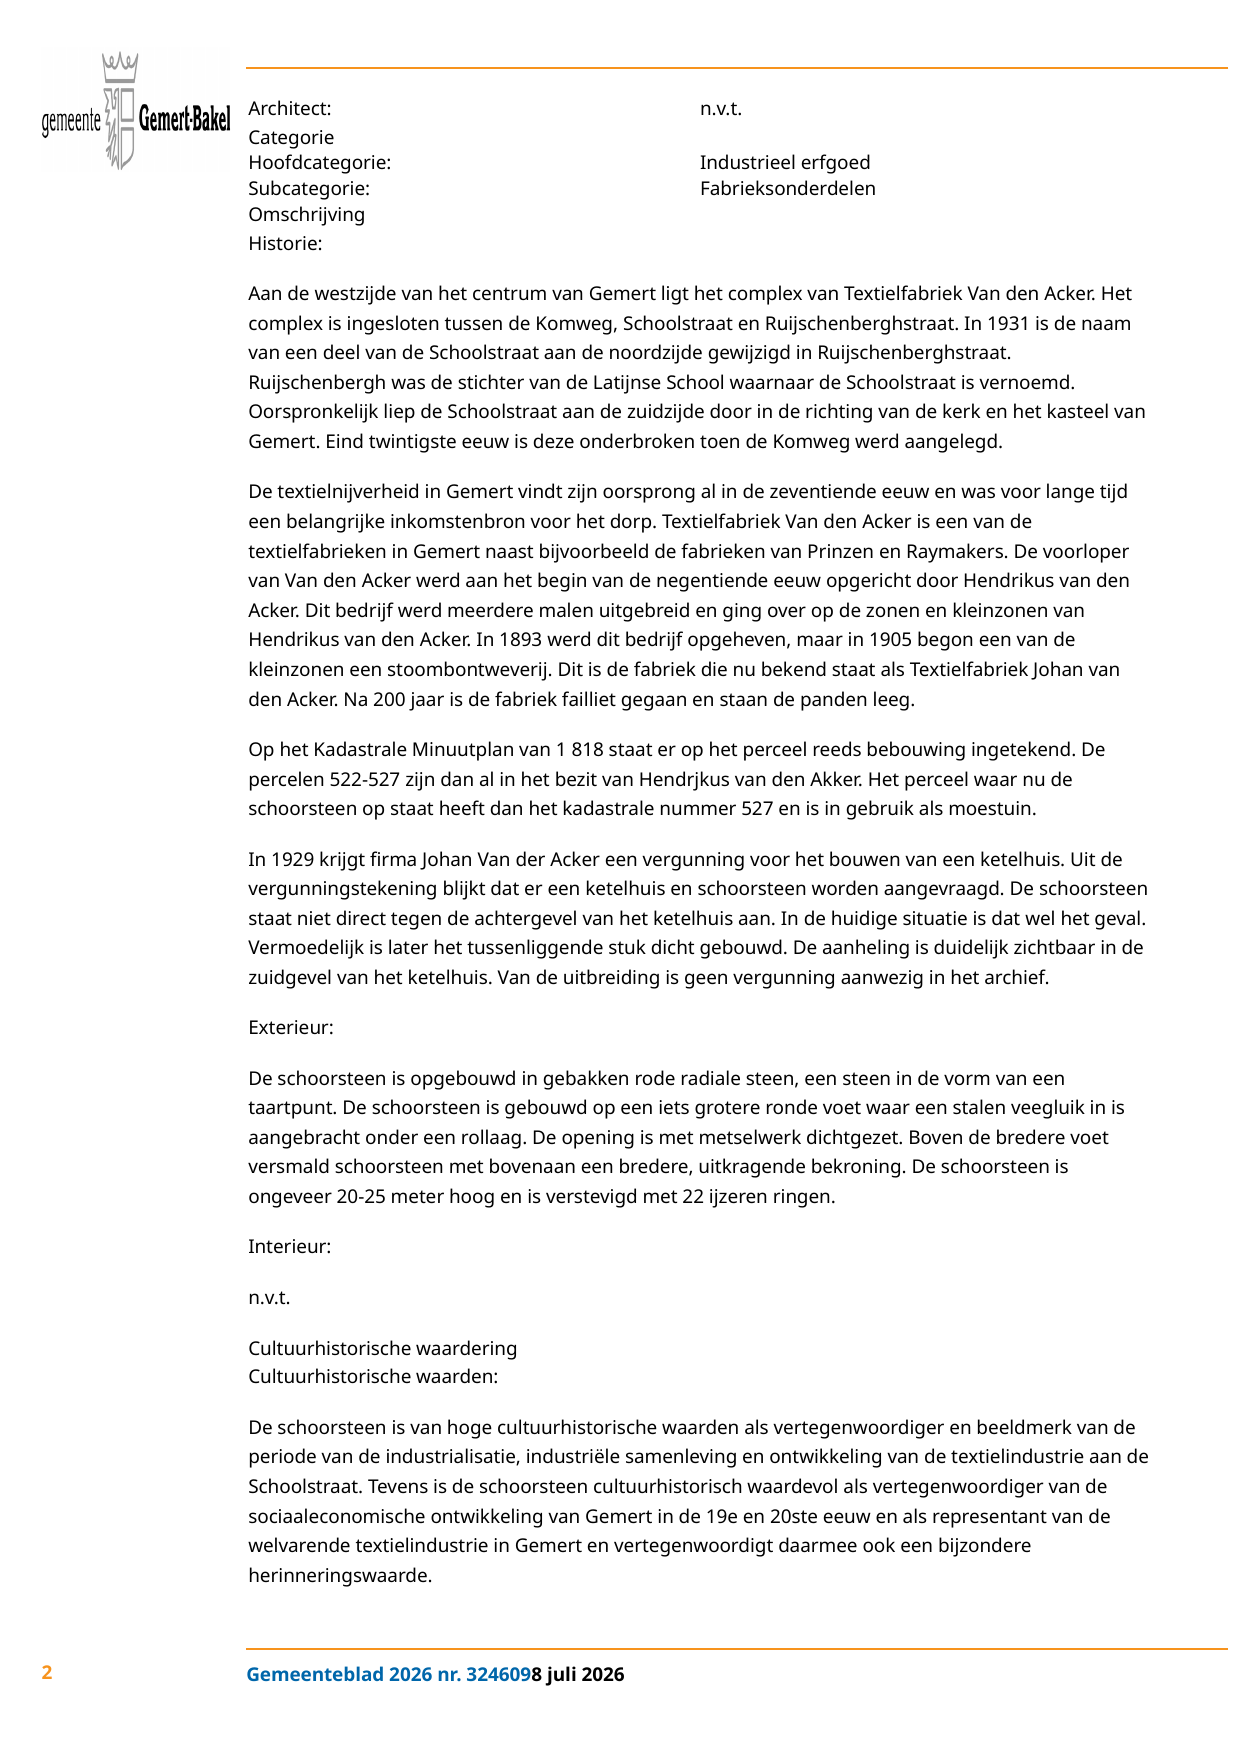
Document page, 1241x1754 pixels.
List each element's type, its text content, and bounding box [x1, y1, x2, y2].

table_cell n.v.t. [700, 95, 1152, 121]
text n.v.t. [248, 1284, 1152, 1310]
text In 1929 krijgt firma Johan Van der Acker een vergunning voor het bouwen van een ketelhuis. Uit de vergunningstekening blijkt dat er een ketelhuis en schoorsteen worden aangevraagd. De schoorsteen staat niet direct tegen de achtergevel van het ketelhuis aan. In de huidige situatie is dat wel het geval. Vermoedelijk is later het tussenliggende stuk dicht gebouwd. De aanheling is duidelijk zichtbaar in de zuidgevel van het ketelhuis. Van de uitbreiding is geen vergunning aanwezig in het archief. [248, 846, 1152, 990]
text Exterieur: [248, 1014, 1152, 1040]
text De schoorsteen is opgebouwd in gebakken rode radiale steen, een steen in de vorm van een taartpunt. De schoorsteen is gebouwd op een iets grotere ronde voet waar een stalen veegluik in is aangebracht onder een rollaag. De opening is met metselwerk dichtgezet. Boven de bredere voet versmald schoorsteen met bovenaan een bredere, uitkragende bekroning. De schoorsteen is ongeveer 20-25 meter hoog en is verstevigd met 22 ijzeren ringen. [248, 1065, 1152, 1209]
picture [41, 47, 231, 172]
text Op het Kadastrale Minuutplan van 1 818 staat er op het perceel reeds bebouwing ingetekend. De percelen 522-527 zijn dan al in het bezit van Hendrjkus van den Akker. Het perceel waar nu de schoorsteen op staat heeft dan het kadastrale nummer 527 en is in gebruik als moestuin. [248, 736, 1152, 821]
text Aan de westzijde van het centrum van Gemert ligt het complex van Textielfabriek Van den Acker. Het complex is ingesloten tussen de Komweg, Schoolstraat en Ruijschenberghstraat. In 1931 is de naam van een deel van de Schoolstraat aan de noordzijde gewijzigd in Ruijschenberghstraat. Ruijschenbergh was de stichter van de Latijnse School waarnaar de Schoolstraat is vernoemd. Oorspronkelijk liep de Schoolstraat aan de zuidzijde door in de richting van de kerk en het kasteel van Gemert. Eind twintigste eeuw is deze onderbroken toen de Komweg werd aangelegd. [248, 280, 1152, 454]
table_cell Subcategorie: [248, 175, 700, 201]
table_header Cultuurhistorische waardering [248, 1335, 1152, 1360]
text Interieur: [248, 1234, 1152, 1259]
table_header Categorie [248, 124, 700, 149]
table_cell [700, 201, 1152, 227]
table_cell Architect: [248, 95, 700, 121]
table_cell Omschrijving [248, 201, 700, 227]
text Historie: [248, 230, 1152, 256]
table_cell Hoofdcategorie: [248, 150, 700, 175]
table_cell Fabrieksonderdelen [700, 175, 1152, 201]
table_header [700, 124, 1152, 149]
text De textielnijverheid in Gemert vindt zijn oorsprong al in de zeventiende eeuw en was voor lange tijd een belangrijke inkomstenbron voor het dorp. Textielfabriek Van den Acker is een van de textielfabrieken in Gemert naast bijvoorbeeld de fabrieken van Prinzen en Raymakers. De voorloper van Van den Acker werd aan het begin van de negentiende eeuw opgericht door Hendrikus van den Acker. Dit bedrijf werd meerdere malen uitgebreid en ging over op de zonen en kleinzonen van Hendrikus van den Acker. In 1893 werd dit bedrijf opgeheven, maar in 1905 begon een van de kleinzonen een stoombontweverij. Dit is de fabriek die nu bekend staat als Textielfabriek Johan van den Acker. Na 200 jaar is de fabriek failliet gegaan en staan de panden leeg. [248, 479, 1152, 712]
text Cultuurhistorische waarden: [248, 1364, 1152, 1389]
text De schoorsteen is van hoge cultuurhistorische waarden als vertegenwoordiger en beeldmerk van de periode van de industrialisatie, industriële samenleving en ontwikkeling van de textielindustrie aan de Schoolstraat. Tevens is de schoorsteen cultuurhistorisch waardevol als vertegenwoordiger van de sociaaleconomische ontwikkeling van Gemert in de 19e en 20ste eeuw en als representant van de welvarende textielindustrie in Gemert en vertegenwoordigt daarmee ook een bijzondere herinneringswaarde. [248, 1414, 1152, 1588]
table_cell Industrieel erfgoed [700, 150, 1152, 175]
